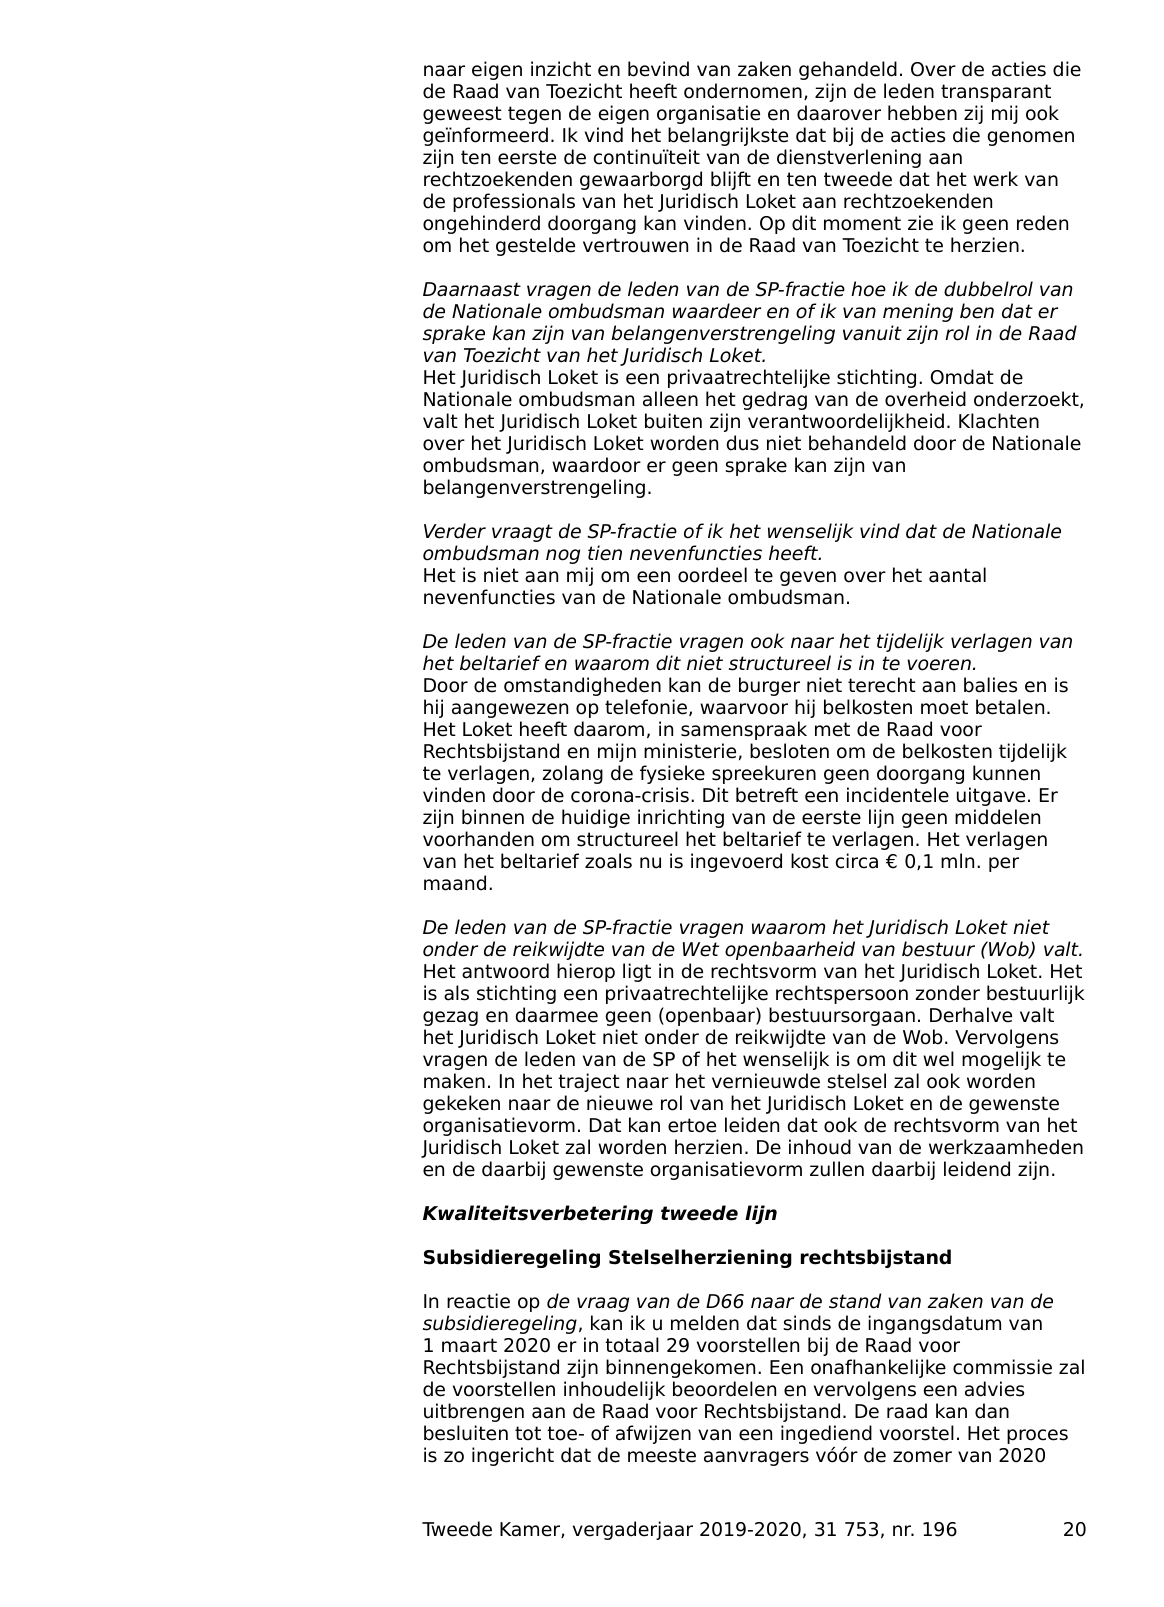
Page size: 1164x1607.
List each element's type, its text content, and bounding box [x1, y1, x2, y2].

text Het is niet aan mij om een oordeel te geven over het aantal nevenfuncties van de Nationale ombudsman. [422, 565, 1087, 609]
text Daarnaast vragen de leden van de SP-fractie hoe ik de dubbelrol van de Nationale ombudsman waardeer en of ik van mening ben dat er sprake kan zijn van belangenverstrengeling vanuit zijn rol in de Raad van Toezicht van het Juridisch Loket. [422, 279, 1087, 367]
text De leden van de SP-fractie vragen ook naar het tijdelijk verlagen van het beltarief en waarom dit niet structureel is in te voeren. [422, 631, 1087, 675]
text De leden van de SP-fractie vragen waarom het Juridisch Loket niet onder de reikwijdte van de Wet openbaarheid van bestuur (Wob) valt. [422, 917, 1087, 961]
text naar eigen inzicht en bevind van zaken gehandeld. Over de acties die de Raad van Toezicht heeft ondernomen, zijn de leden transparant geweest tegen de eigen organisatie en daarover hebben zij mij ook geïnformeerd. Ik vind het belangrijkste dat bij de acties die genomen zijn ten eerste de continuïteit van de dienstverlening aan rechtzoekenden gewaarborgd blijft en ten tweede dat het werk van de professionals van het Juridisch Loket aan rechtzoekenden ongehinderd doorgang kan vinden. Op dit moment zie ik geen reden om het gestelde vertrouwen in de Raad van Toezicht te herzien. [422, 59, 1087, 257]
text Het Juridisch Loket is een privaatrechtelijke stichting. Omdat de Nationale ombudsman alleen het gedrag van de overheid onderzoekt, valt het Juridisch Loket buiten zijn verantwoordelijkheid. Klachten over het Juridisch Loket worden dus niet behandeld door de Nationale ombudsman, waardoor er geen sprake kan zijn van belangenverstrengeling. [422, 367, 1087, 499]
text Door de omstandigheden kan de burger niet terecht aan balies en is hij aangewezen op telefonie, waarvoor hij belkosten moet betalen. Het Loket heeft daarom, in samenspraak met de Raad voor Rechtsbijstand en mijn ministerie, besloten om de belkosten tijdelijk te verlagen, zolang de fysieke spreekuren geen doorgang kunnen vinden door de corona-crisis. Dit betreft een incidentele uitgave. Er zijn binnen de huidige inrichting van de eerste lijn geen middelen voorhanden om structureel het beltarief te verlagen. Het verlagen van het beltarief zoals nu is ingevoerd kost circa € 0,1 mln. per maand. [422, 675, 1087, 895]
text Het antwoord hierop ligt in de rechtsvorm van het Juridisch Loket. Het is als stichting een privaatrechtelijke rechtspersoon zonder bestuurlijk gezag en daarmee geen (openbaar) bestuursorgaan. Derhalve valt het Juridisch Loket niet onder de reikwijdte van de Wob. Vervolgens vragen de leden van de SP of het wenselijk is om dit wel mogelijk te maken. In het traject naar het vernieuwde stelsel zal ook worden gekeken naar de nieuwe rol van het Juridisch Loket en de gewenste organisatievorm. Dat kan ertoe leiden dat ook de rechtsvorm van het Juridisch Loket zal worden herzien. De inhoud van de werkzaamheden en de daarbij gewenste organisatievorm zullen daarbij leidend zijn. [422, 961, 1087, 1181]
text Verder vraagt de SP-fractie of ik het wenselijk vind dat de Nationale ombudsman nog tien nevenfuncties heeft. [422, 521, 1087, 565]
text In reactie op de vraag van de D66 naar de stand van zaken van de subsidieregeling, kan ik u melden dat sinds de ingangsdatum van 1 maart 2020 er in totaal 29 voorstellen bij de Raad voor Rechtsbijstand zijn binnengekomen. Een onafhankelijke commissie zal de voorstellen inhoudelijk beoordelen en vervolgens een advies uitbrengen aan de Raad voor Rechtsbijstand. De raad kan dan besluiten tot toe- of afwijzen van een ingediend voorstel. Het proces is zo ingericht dat de meeste aanvragers vóór de zomer van 2020 [422, 1291, 1087, 1467]
subtitle Subsidieregeling Stelselherziening rechtsbijstand [422, 1247, 1087, 1269]
subtitle Kwaliteitsverbetering tweede lijn [422, 1203, 1087, 1225]
